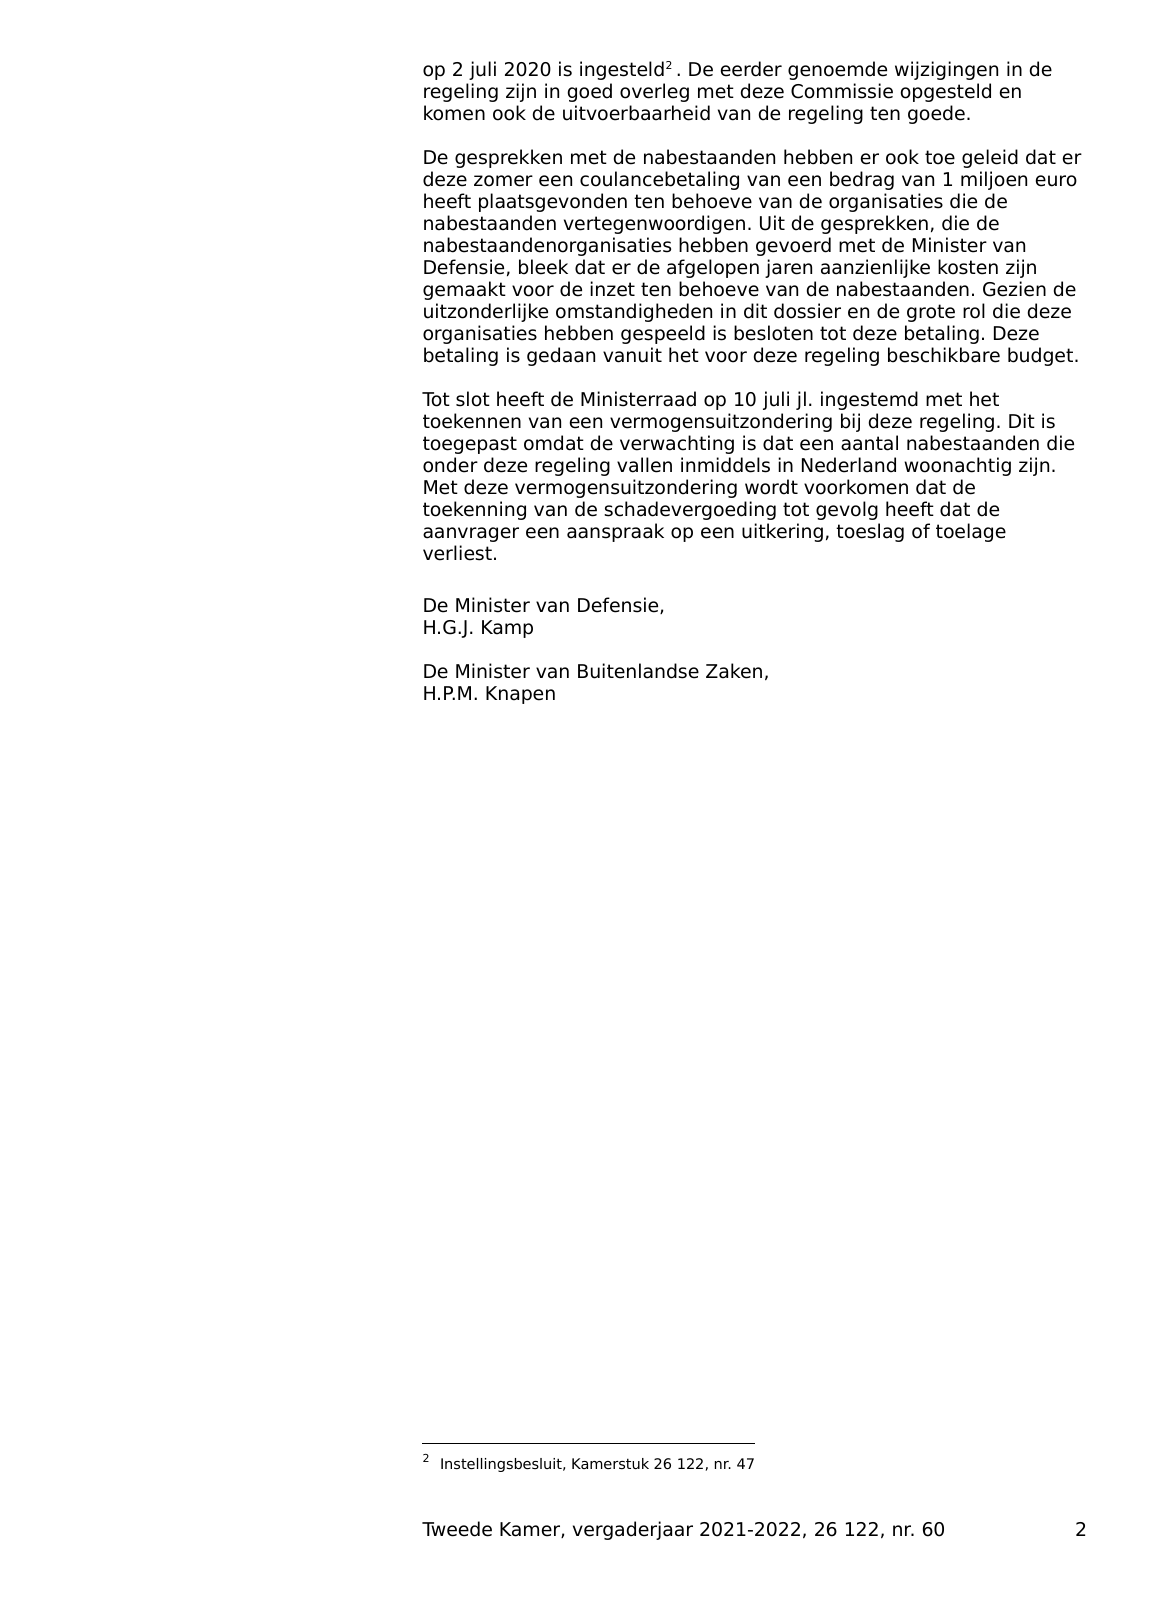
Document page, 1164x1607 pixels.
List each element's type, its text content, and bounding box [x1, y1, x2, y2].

text De gesprekken met de nabestaanden hebben er ook toe geleid dat er deze zomer een coulancebetaling van een bedrag van 1 miljoen euro heeft plaatsgevonden ten behoeve van de organisaties die de nabestaanden vertegenwoordigen. Uit de gesprekken, die de nabestaandenorganisaties hebben gevoerd met de Minister van Defensie, bleek dat er de afgelopen jaren aanzienlijke kosten zijn gemaakt voor de inzet ten behoeve van de nabestaanden. Gezien de uitzonderlijke omstandigheden in dit dossier en de grote rol die deze organisaties hebben gespeeld is besloten tot deze betaling. Deze betaling is gedaan vanuit het voor deze regeling beschikbare budget. [422, 147, 1087, 367]
text De Minister van Defensie, H.G.J. Kamp [422, 595, 1087, 639]
text Instellingsbesluit, Kamerstuk 26 122, nr. 47 [422, 1452, 1087, 1474]
text op 2 juli 2020 is ingesteld. De eerder genoemde wijzigingen in de regeling zijn in goed overleg met deze Commissie opgesteld en komen ook de uitvoerbaarheid van de regeling ten goede. [422, 59, 1087, 125]
text Tot slot heeft de Ministerraad op 10 juli jl. ingestemd met het toekennen van een vermogensuitzondering bij deze regeling. Dit is toegepast omdat de verwachting is dat een aantal nabestaanden die onder deze regeling vallen inmiddels in Nederland woonachtig zijn. Met deze vermogensuitzondering wordt voorkomen dat de toekenning van de schadevergoeding tot gevolg heeft dat de aanvrager een aanspraak op een uitkering, toeslag of toelage verliest. [422, 389, 1087, 565]
text De Minister van Buitenlandse Zaken, H.P.M. Knapen [422, 661, 1087, 705]
